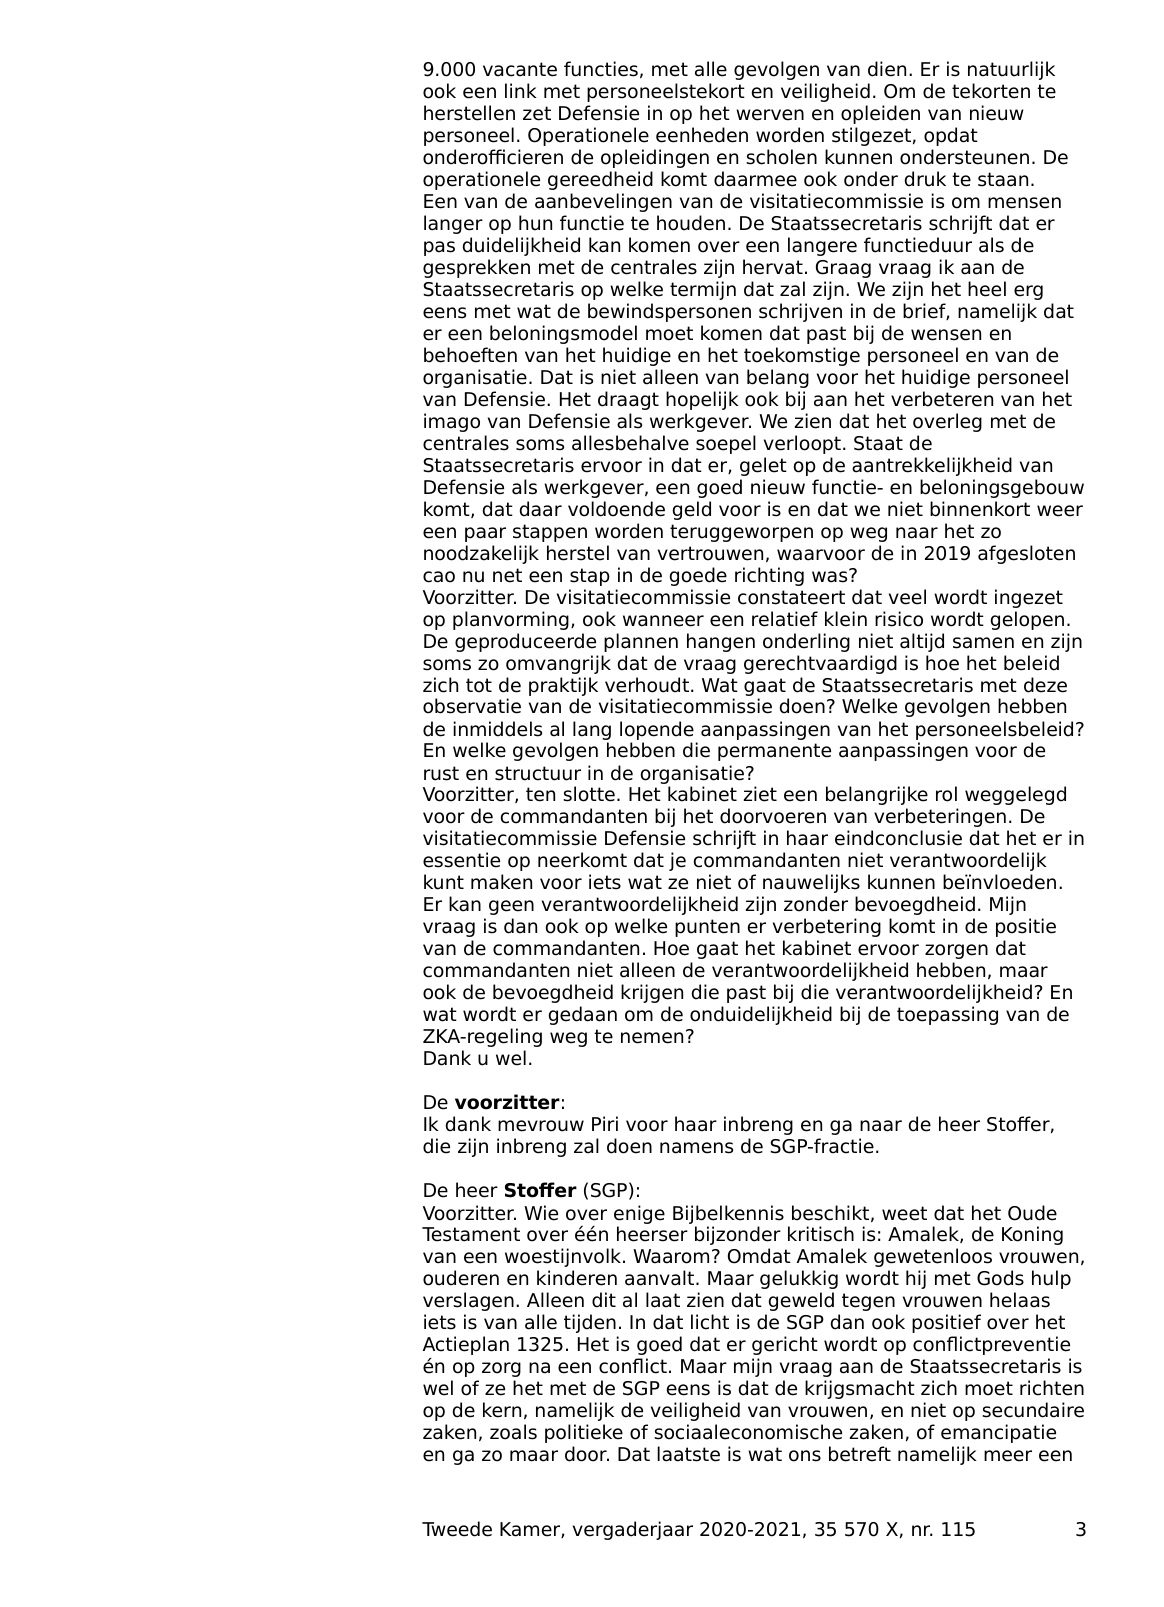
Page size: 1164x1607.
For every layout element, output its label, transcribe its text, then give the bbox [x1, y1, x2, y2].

text De heer Stoffer (SGP): [422, 1180, 1087, 1202]
text Voorzitter, ten slotte. Het kabinet ziet een belangrijke rol weggelegd voor de commandanten bij het doorvoeren van verbeteringen. De visitatiecommissie Defensie schrijft in haar eindconclusie dat het er in essentie op neerkomt dat je commandanten niet verantwoordelijk kunt maken voor iets wat ze niet of nauwelijks kunnen beïnvloeden. Er kan geen verantwoordelijkheid zijn zonder bevoegdheid. Mijn vraag is dan ook op welke punten er verbetering komt in de positie van de commandanten. Hoe gaat het kabinet ervoor zorgen dat commandanten niet alleen de verantwoordelijkheid hebben, maar ook de bevoegdheid krijgen die past bij die verantwoordelijkheid? En wat wordt er gedaan om de onduidelijkheid bij de toepassing van de ZKA-regeling weg te nemen? [422, 784, 1087, 1048]
text Voorzitter. Wie over enige Bijbelkennis beschikt, weet dat het Oude Testament over één heerser bijzonder kritisch is: Amalek, de Koning van een woestijnvolk. Waarom? Omdat Amalek gewetenloos vrouwen, ouderen en kinderen aanvalt. Maar gelukkig wordt hij met Gods hulp verslagen. Alleen dit al laat zien dat geweld tegen vrouwen helaas iets is van alle tijden. In dat licht is de SGP dan ook positief over het Actieplan 1325. Het is goed dat er gericht wordt op conflictpreventie én op zorg na een conflict. Maar mijn vraag aan de Staatssecretaris is wel of ze het met de SGP eens is dat de krijgsmacht zich moet richten op de kern, namelijk de veiligheid van vrouwen, en niet op secundaire zaken, zoals politieke of sociaaleconomische zaken, of emancipatie en ga zo maar door. Dat laatste is wat ons betreft namelijk meer een [422, 1202, 1087, 1466]
text 9.000 vacante functies, met alle gevolgen van dien. Er is natuurlijk ook een link met personeelstekort en veiligheid. Om de tekorten te herstellen zet Defensie in op het werven en opleiden van nieuw personeel. Operationele eenheden worden stilgezet, opdat onderofficieren de opleidingen en scholen kunnen ondersteunen. De operationele gereedheid komt daarmee ook onder druk te staan. [422, 59, 1087, 191]
text De voorzitter: [422, 1092, 1087, 1114]
text Dank u wel. [422, 1048, 1087, 1070]
text Voorzitter. De visitatiecommissie constateert dat veel wordt ingezet op planvorming, ook wanneer een relatief klein risico wordt gelopen. De geproduceerde plannen hangen onderling niet altijd samen en zijn soms zo omvangrijk dat de vraag gerechtvaardigd is hoe het beleid zich tot de praktijk verhoudt. Wat gaat de Staatssecretaris met deze observatie van de visitatiecommissie doen? Welke gevolgen hebben de inmiddels al lang lopende aanpassingen van het personeelsbeleid? En welke gevolgen hebben die permanente aanpassingen voor de rust en structuur in de organisatie? [422, 587, 1087, 784]
text Een van de aanbevelingen van de visitatiecommissie is om mensen langer op hun functie te houden. De Staatssecretaris schrijft dat er pas duidelijkheid kan komen over een langere functieduur als de gesprekken met de centrales zijn hervat. Graag vraag ik aan de Staatssecretaris op welke termijn dat zal zijn. We zijn het heel erg eens met wat de bewindspersonen schrijven in de brief, namelijk dat er een beloningsmodel moet komen dat past bij de wensen en behoeften van het huidige en het toekomstige personeel en van de organisatie. Dat is niet alleen van belang voor het huidige personeel van Defensie. Het draagt hopelijk ook bij aan het verbeteren van het imago van Defensie als werkgever. We zien dat het overleg met de centrales soms allesbehalve soepel verloopt. Staat de Staatssecretaris ervoor in dat er, gelet op de aantrekkelijkheid van Defensie als werkgever, een goed nieuw functie- en beloningsgebouw komt, dat daar voldoende geld voor is en dat we niet binnenkort weer een paar stappen worden teruggeworpen op weg naar het zo noodzakelijk herstel van vertrouwen, waarvoor de in 2019 afgesloten cao nu net een stap in de goede richting was? [422, 191, 1087, 587]
text Ik dank mevrouw Piri voor haar inbreng en ga naar de heer Stoffer, die zijn inbreng zal doen namens de SGP-fractie. [422, 1114, 1087, 1158]
